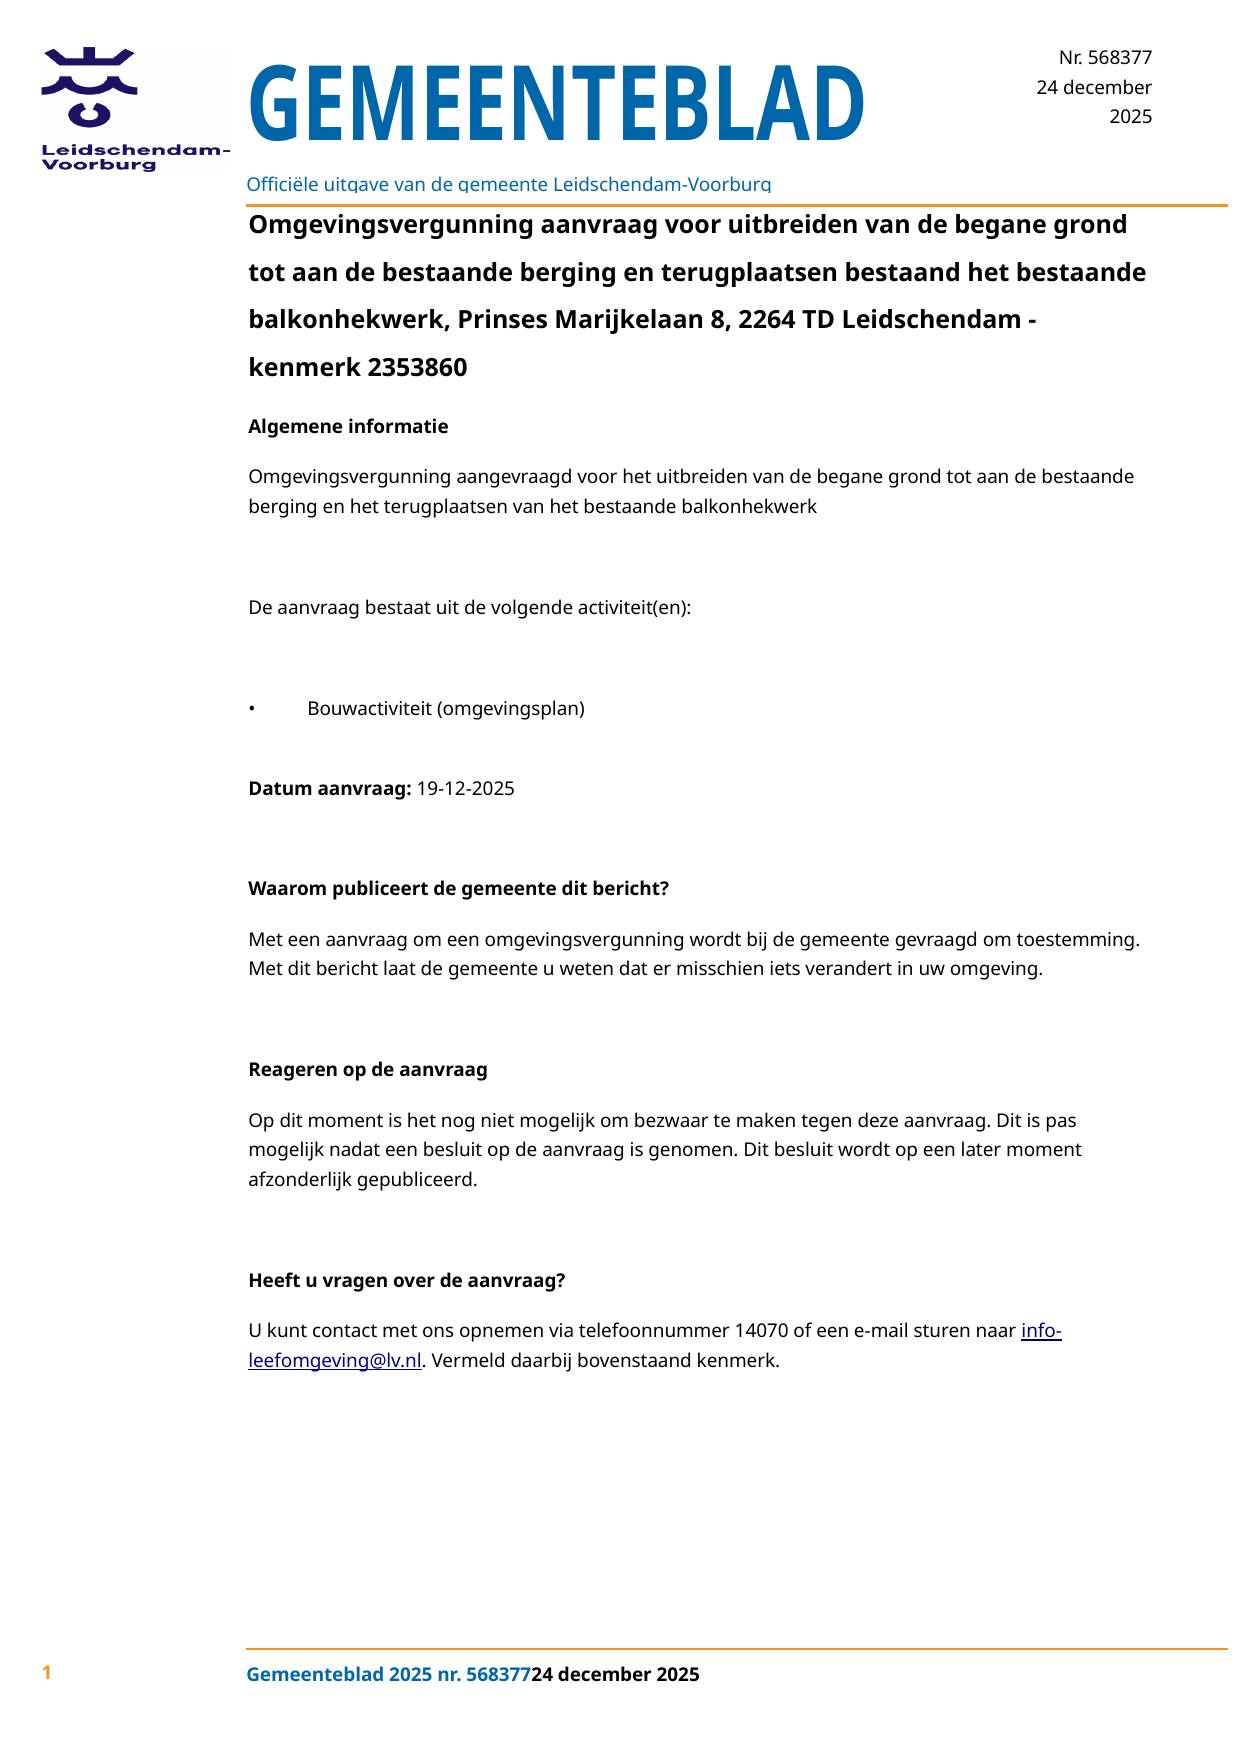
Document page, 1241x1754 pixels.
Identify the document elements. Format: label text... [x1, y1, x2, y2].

text Heeft u vragen over de aanvraag? [248, 1267, 1152, 1293]
text Reageren op de aanvraag [248, 1056, 1152, 1082]
text Met een aanvraag om een omgevingsvergunning wordt bij de gemeente gevraagd om toestemming. Met dit bericht laat de gemeente u weten dat er misschien iets verandert in uw omgeving. [248, 926, 1152, 981]
text Datum aanvraag: 19-12-2025 [248, 775, 1152, 801]
text Algemene informatie [248, 413, 1152, 439]
text De aanvraag bestaat uit de volgende activiteit(en): [248, 594, 1152, 620]
text Op dit moment is het nog niet mogelijk om bezwaar te maken tegen deze aanvraag. Dit is pas mogelijk nadat een besluit op de aanvraag is genomen. Dit besluit wordt op een later moment afzonderlijk gepubliceerd. [248, 1107, 1152, 1192]
text U kunt contact met ons opnemen via telefoonnummer 14070 of een e-mail sturen naar info-leefomgeving@lv.nl. Vermeld daarbij bovenstaand kenmerk. [248, 1317, 1152, 1373]
list Bouwactiviteit (omgevingsplan) [248, 695, 1152, 721]
text Omgevingsvergunning aangevraagd voor het uitbreiden van de begane grond tot aan de bestaande berging en het terugplaatsen van het bestaande balkonhekwerk [248, 463, 1152, 519]
text Waarom publiceert de gemeente dit bericht? [248, 876, 1152, 901]
text Omgevingsvergunning aanvraag voor uitbreiden van de begane grond tot aan de bestaande berging en terugplaatsen bestaand het bestaande balkonhekwerk, Prinses Marijkelaan 8, 2264 TD Leidschendam - kenmerk 2353860 [248, 207, 1152, 384]
picture [41, 47, 231, 172]
